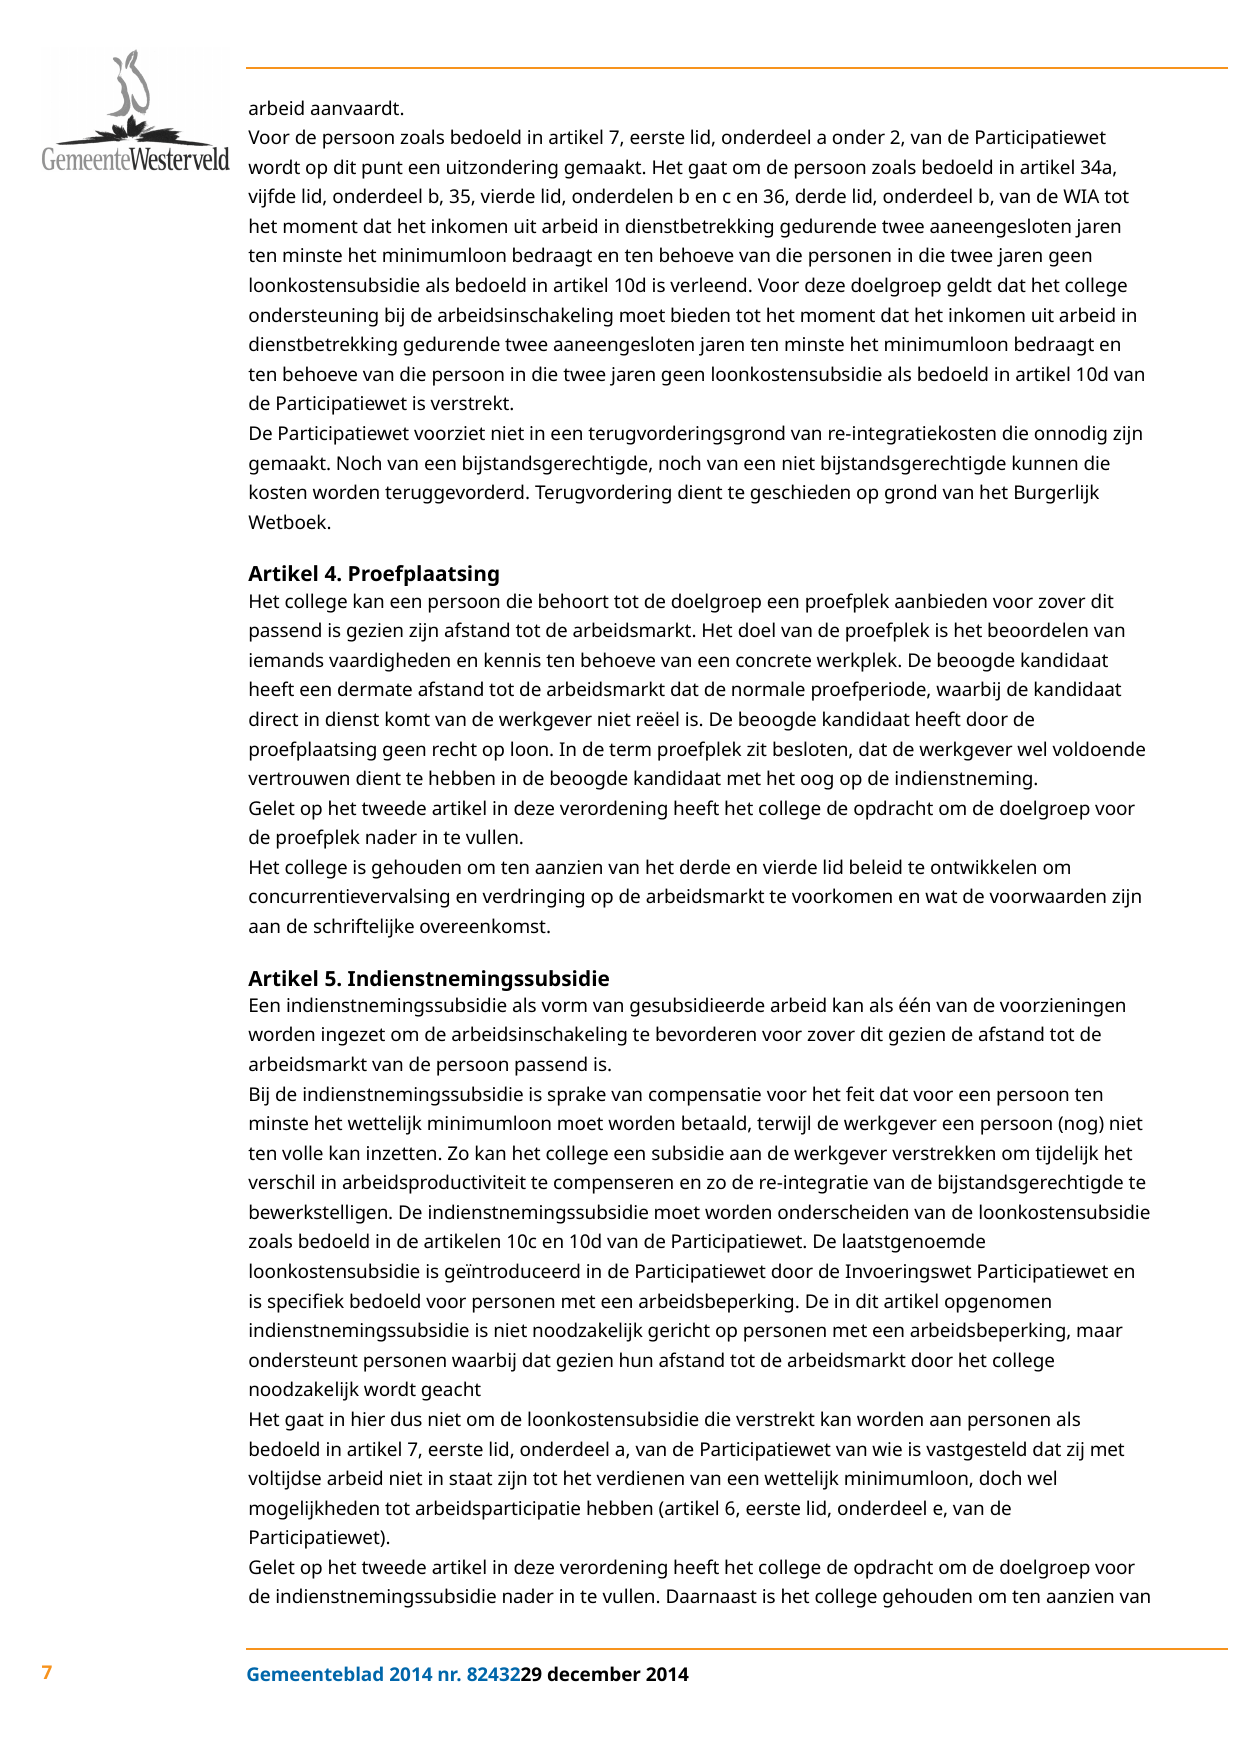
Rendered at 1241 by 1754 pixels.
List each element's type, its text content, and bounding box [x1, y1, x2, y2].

text Gelet op het tweede artikel in deze verordening heeft het college de opdracht om de doelgroep voor de proefplek nader in te vullen. [248, 795, 1152, 850]
text Voor de persoon zoals bedoeld in artikel 7, eerste lid, onderdeel a onder 2, van de Participatiewet wordt op dit punt een uitzondering gemaakt. Het gaat om de persoon zoals bedoeld in artikel 34a, vijfde lid, onderdeel b, 35, vierde lid, onderdelen b en c en 36, derde lid, onderdeel b, van de WIA tot het moment dat het inkomen uit arbeid in dienstbetrekking gedurende twee aaneengesloten jaren ten minste het minimumloon bedraagt en ten behoeve van die personen in die twee jaren geen loonkostensubsidie als bedoeld in artikel 10d is verleend. Voor deze doelgroep geldt dat het college ondersteuning bij de arbeidsinschakeling moet bieden tot het moment dat het inkomen uit arbeid in dienstbetrekking gedurende twee aaneengesloten jaren ten minste het minimumloon bedraagt en ten behoeve van die persoon in die twee jaren geen loonkostensubsidie als bedoeld in artikel 10d van de Participatiewet is verstrekt. [248, 124, 1152, 416]
text Artikel 5. Indienstnemingssubsidie [248, 964, 1152, 992]
text De Participatiewet voorziet niet in een terugvorderingsgrond van re-integratiekosten die onnodig zijn gemaakt. Noch van een bijstandsgerechtigde, noch van een niet bijstandsgerechtigde kunnen die kosten worden teruggevorderd. Terugvordering dient te geschieden op grond van het Burgerlijk Wetboek. [248, 420, 1152, 535]
text Het college is gehouden om ten aanzien van het derde en vierde lid beleid te ontwikkelen om concurrentievervalsing en verdringing op de arbeidsmarkt te voorkomen en wat de voorwaarden zijn aan de schriftelijke overeenkomst. [248, 854, 1152, 939]
text Bij de indienstnemingssubsidie is sprake van compensatie voor het feit dat voor een persoon ten minste het wettelijk minimumloon moet worden betaald, terwijl de werkgever een persoon (nog) niet ten volle kan inzetten. Zo kan het college een subsidie aan de werkgever verstrekken om tijdelijk het verschil in arbeidsproductiviteit te compenseren en zo de re-integratie van de bijstandsgerechtigde te bewerkstelligen. De indienstnemingssubsidie moet worden onderscheiden van de loonkostensubsidie zoals bedoeld in de artikelen 10c en 10d van de Participatiewet. De laatstgenoemde loonkostensubsidie is geïntroduceerd in de Participatiewet door de Invoeringswet Participatiewet en is specifiek bedoeld voor personen met een arbeidsbeperking. De in dit artikel opgenomen indienstnemingssubsidie is niet noodzakelijk gericht op personen met een arbeidsbeperking, maar ondersteunt personen waarbij dat gezien hun afstand tot de arbeidsmarkt door het college noodzakelijk wordt geacht [248, 1081, 1152, 1402]
text Een indienstnemingssubsidie als vorm van gesubsidieerde arbeid kan als één van de voorzieningen worden ingezet om de arbeidsinschakeling te bevorderen voor zover dit gezien de afstand tot de arbeidsmarkt van de persoon passend is. [248, 992, 1152, 1077]
text Artikel 4. Proefplaatsing [248, 559, 1152, 588]
text arbeid aanvaardt. [248, 95, 1152, 121]
text Gelet op het tweede artikel in deze verordening heeft het college de opdracht om de doelgroep voor de indienstnemingssubsidie nader in te vullen. Daarnaast is het college gehouden om ten aanzien van [248, 1554, 1152, 1609]
text Het college kan een persoon die behoort tot de doelgroep een proefplek aanbieden voor zover dit passend is gezien zijn afstand tot de arbeidsmarkt. Het doel van de proefplek is het beoordelen van iemands vaardigheden en kennis ten behoeve van een concrete werkplek. De beoogde kandidaat heeft een dermate afstand tot de arbeidsmarkt dat de normale proefperiode, waarbij de kandidaat direct in dienst komt van de werkgever niet reëel is. De beoogde kandidaat heeft door de proefplaatsing geen recht op loon. In de term proefplek zit besloten, dat de werkgever wel voldoende vertrouwen dient te hebben in de beoogde kandidaat met het oog op de indienstneming. [248, 588, 1152, 791]
text Het gaat in hier dus niet om de loonkostensubsidie die verstrekt kan worden aan personen als bedoeld in artikel 7, eerste lid, onderdeel a, van de Participatiewet van wie is vastgesteld dat zij met voltijdse arbeid niet in staat zijn tot het verdienen van een wettelijk minimumloon, doch wel mogelijkheden tot arbeidsparticipatie hebben (artikel 6, eerste lid, onderdeel e, van de Participatiewet). [248, 1406, 1152, 1550]
picture [41, 47, 231, 172]
